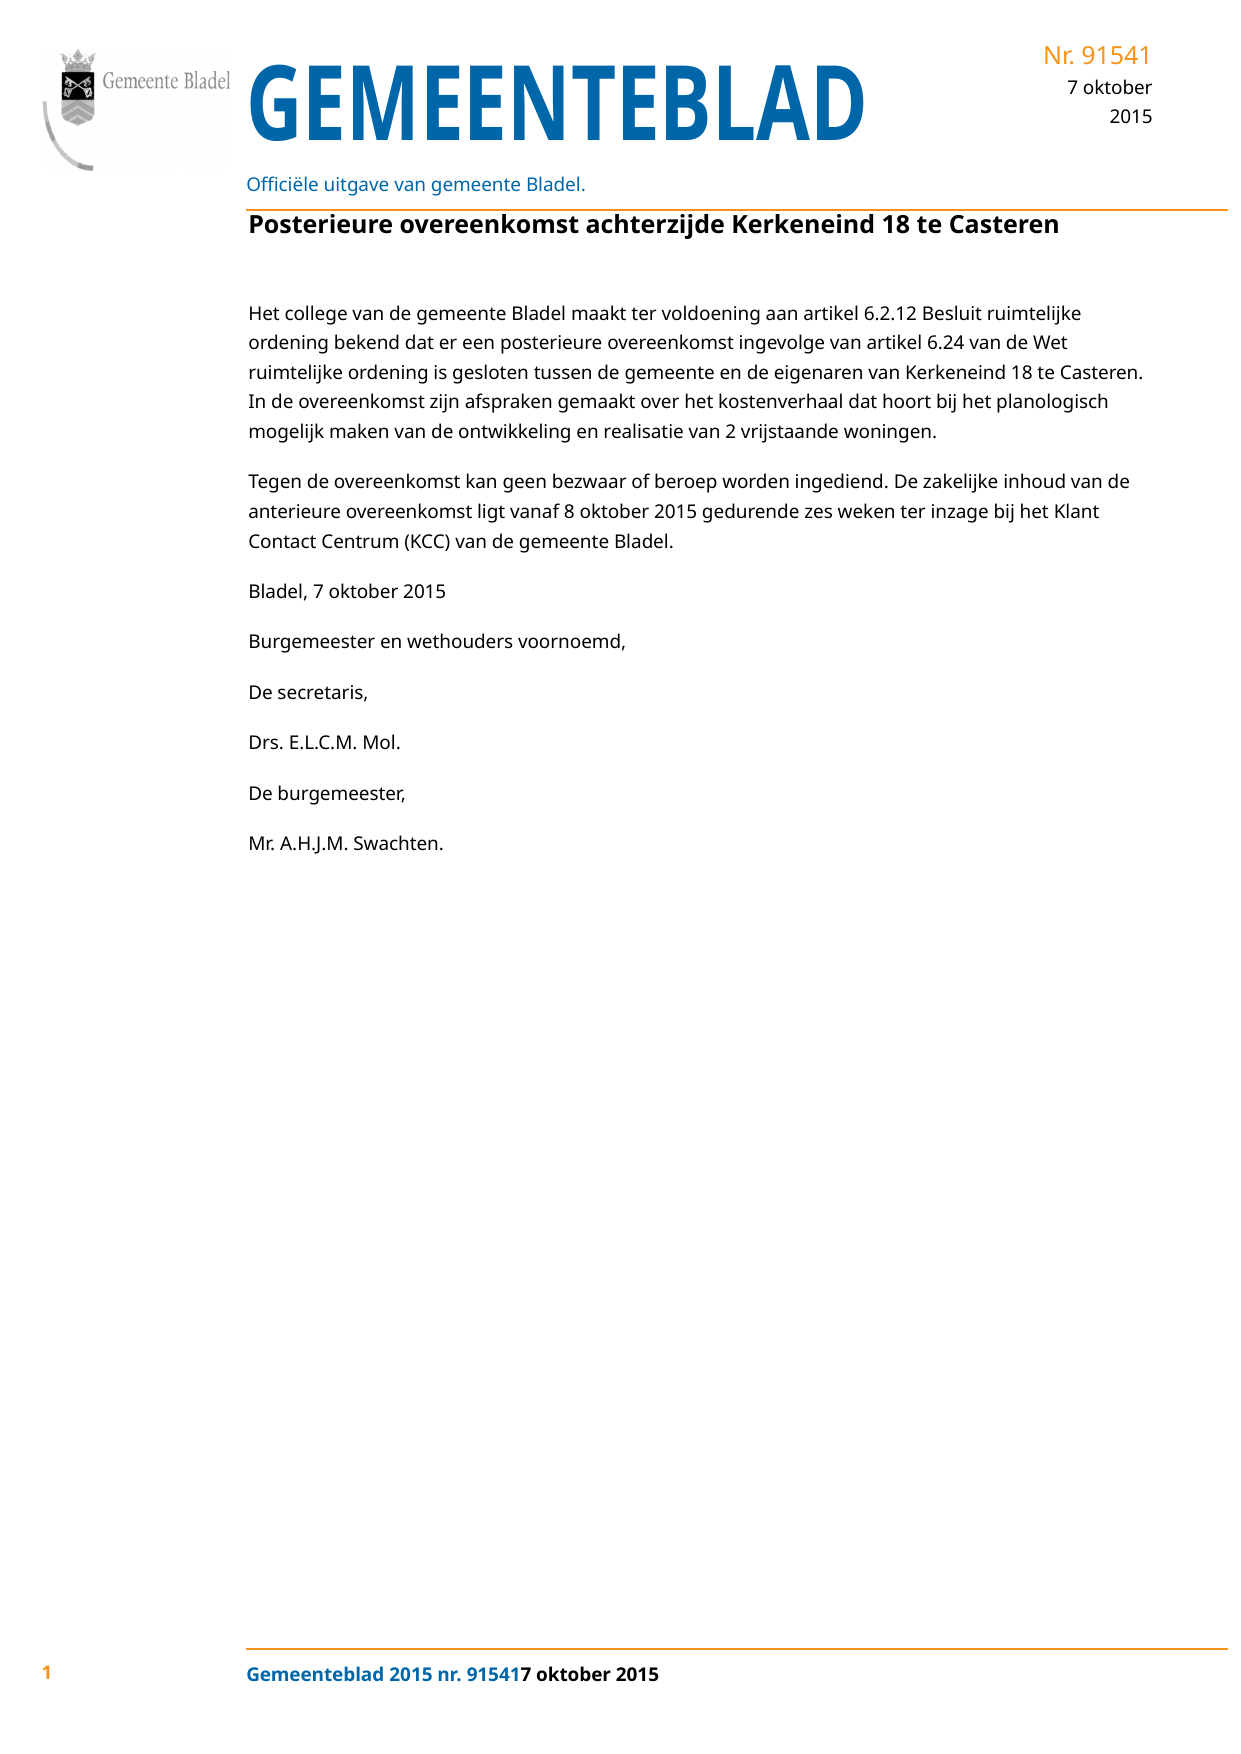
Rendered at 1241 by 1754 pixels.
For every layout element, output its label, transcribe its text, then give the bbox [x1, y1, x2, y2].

text Het college van de gemeente Bladel maakt ter voldoening aan artikel 6.2.12 Besluit ruimtelijke ordening bekend dat er een posterieure overeenkomst ingevolge van artikel 6.24 van de Wet ruimtelijke ordening is gesloten tussen de gemeente en de eigenaren van Kerkeneind 18 te Casteren. In de overeenkomst zijn afspraken gemaakt over het kostenverhaal dat hoort bij het planologisch mogelijk maken van de ontwikkeling en realisatie van 2 vrijstaande woningen. [248, 300, 1152, 444]
picture [41, 47, 231, 172]
text Burgemeester en wethouders voornoemd, [248, 629, 1152, 654]
text Posterieure overeenkomst achterzijde Kerkeneind 18 te Casteren [248, 211, 1152, 241]
text Drs. E.L.C.M. Mol. [248, 729, 1152, 755]
text Bladel, 7 oktober 2015 [248, 578, 1152, 604]
text De secretaris, [248, 679, 1152, 705]
text Tegen de overeenkomst kan geen bezwaar of beroep worden ingediend. De zakelijke inhoud van de anterieure overeenkomst ligt vanaf 8 oktober 2015 gedurende zes weken ter inzage bij het Klant Contact Centrum (KCC) van de gemeente Bladel. [248, 469, 1152, 553]
text De burgemeester, [248, 780, 1152, 806]
text Mr. A.H.J.M. Swachten. [248, 830, 1152, 856]
